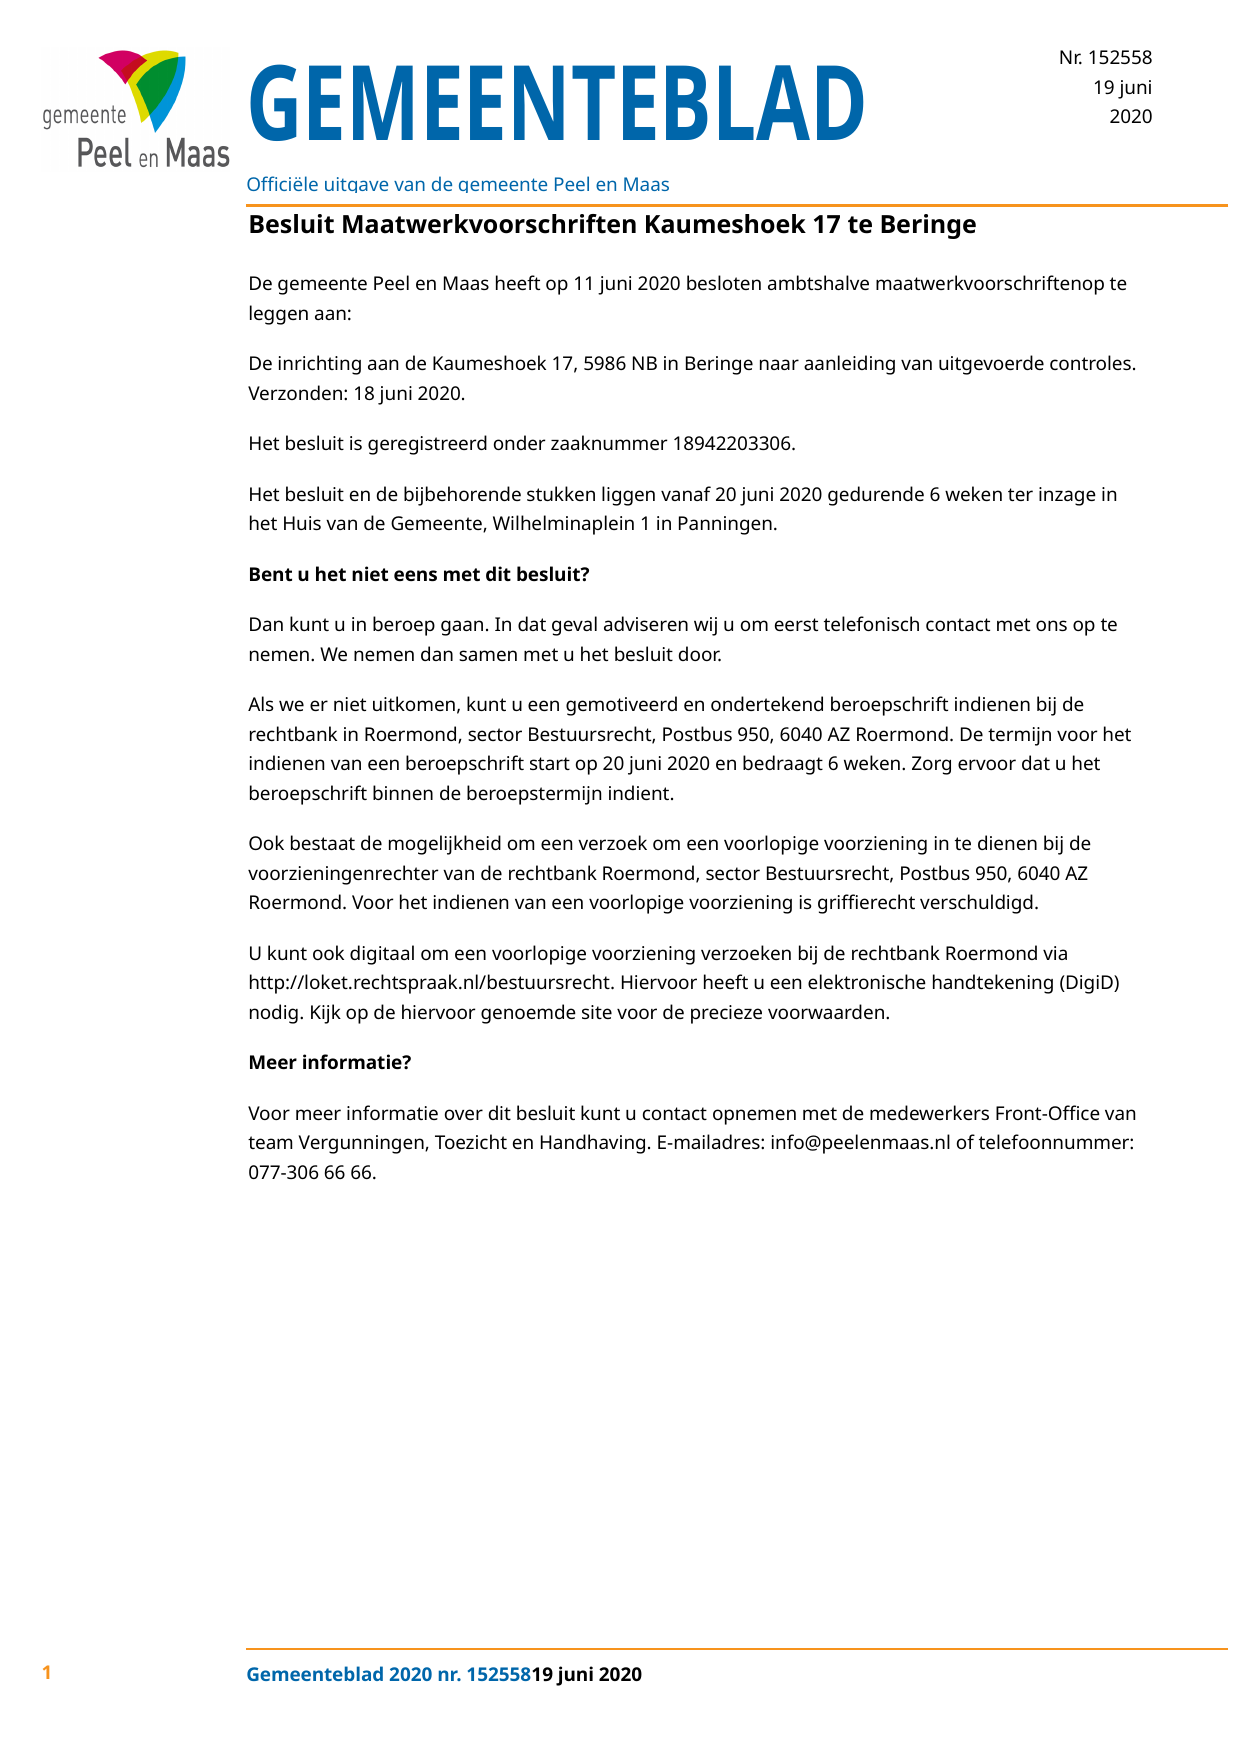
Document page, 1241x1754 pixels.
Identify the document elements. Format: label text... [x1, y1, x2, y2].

text Het besluit is geregistreerd onder zaaknummer 18942203306. [248, 430, 1152, 456]
text Het besluit en de bijbehorende stukken liggen vanaf 20 juni 2020 gedurende 6 weken ter inzage in het Huis van de Gemeente, Wilhelminaplein 1 in Panningen. [248, 481, 1152, 536]
text Dan kunt u in beroep gaan. In dat geval adviseren wij u om eerst telefonisch contact met ons op te nemen. We nemen dan samen met u het besluit door. [248, 611, 1152, 666]
text Meer informatie? [248, 1049, 1152, 1075]
picture [41, 47, 231, 172]
text De inrichting aan de Kaumeshoek 17, 5986 NB in Beringe naar aanleiding van uitgevoerde controles. Verzonden: 18 juni 2020. [248, 350, 1152, 406]
text Als we er niet uitkomen, kunt u een gemotiveerd en ondertekend beroepschrift indienen bij de rechtbank in Roermond, sector Bestuursrecht, Postbus 950, 6040 AZ Roermond. De termijn voor het indienen van een beroepschrift start op 20 juni 2020 en bedraagt 6 weken. Zorg ervoor dat u het beroepschrift binnen de beroepstermijn indient. [248, 691, 1152, 806]
text U kunt ook digitaal om een voorlopige voorziening verzoeken bij de rechtbank Roermond via http://loket.rechtspraak.nl/bestuursrecht. Hiervoor heeft u een elektronische handtekening (DigiD) nodig. Kijk op de hiervoor genoemde site voor de precieze voorwaarden. [248, 940, 1152, 1025]
text Voor meer informatie over dit besluit kunt u contact opnemen met de medewerkers Front-Office van team Vergunningen, Toezicht en Handhaving. E-mailadres: info@peelenmaas.nl of telefoonnummer: 077-306 66 66. [248, 1100, 1152, 1185]
text Ook bestaat de mogelijkheid om een verzoek om een voorlopige voorziening in te dienen bij de voorzieningenrechter van de rechtbank Roermond, sector Bestuursrecht, Postbus 950, 6040 AZ Roermond. Voor het indienen van een voorlopige voorziening is griffierecht verschuldigd. [248, 830, 1152, 915]
text Bent u het niet eens met dit besluit? [248, 561, 1152, 586]
text Besluit Maatwerkvoorschriften Kaumeshoek 17 te Beringe [248, 207, 1152, 241]
text De gemeente Peel en Maas heeft op 11 juni 2020 besloten ambtshalve maatwerkvoorschriftenop te leggen aan: [248, 270, 1152, 326]
